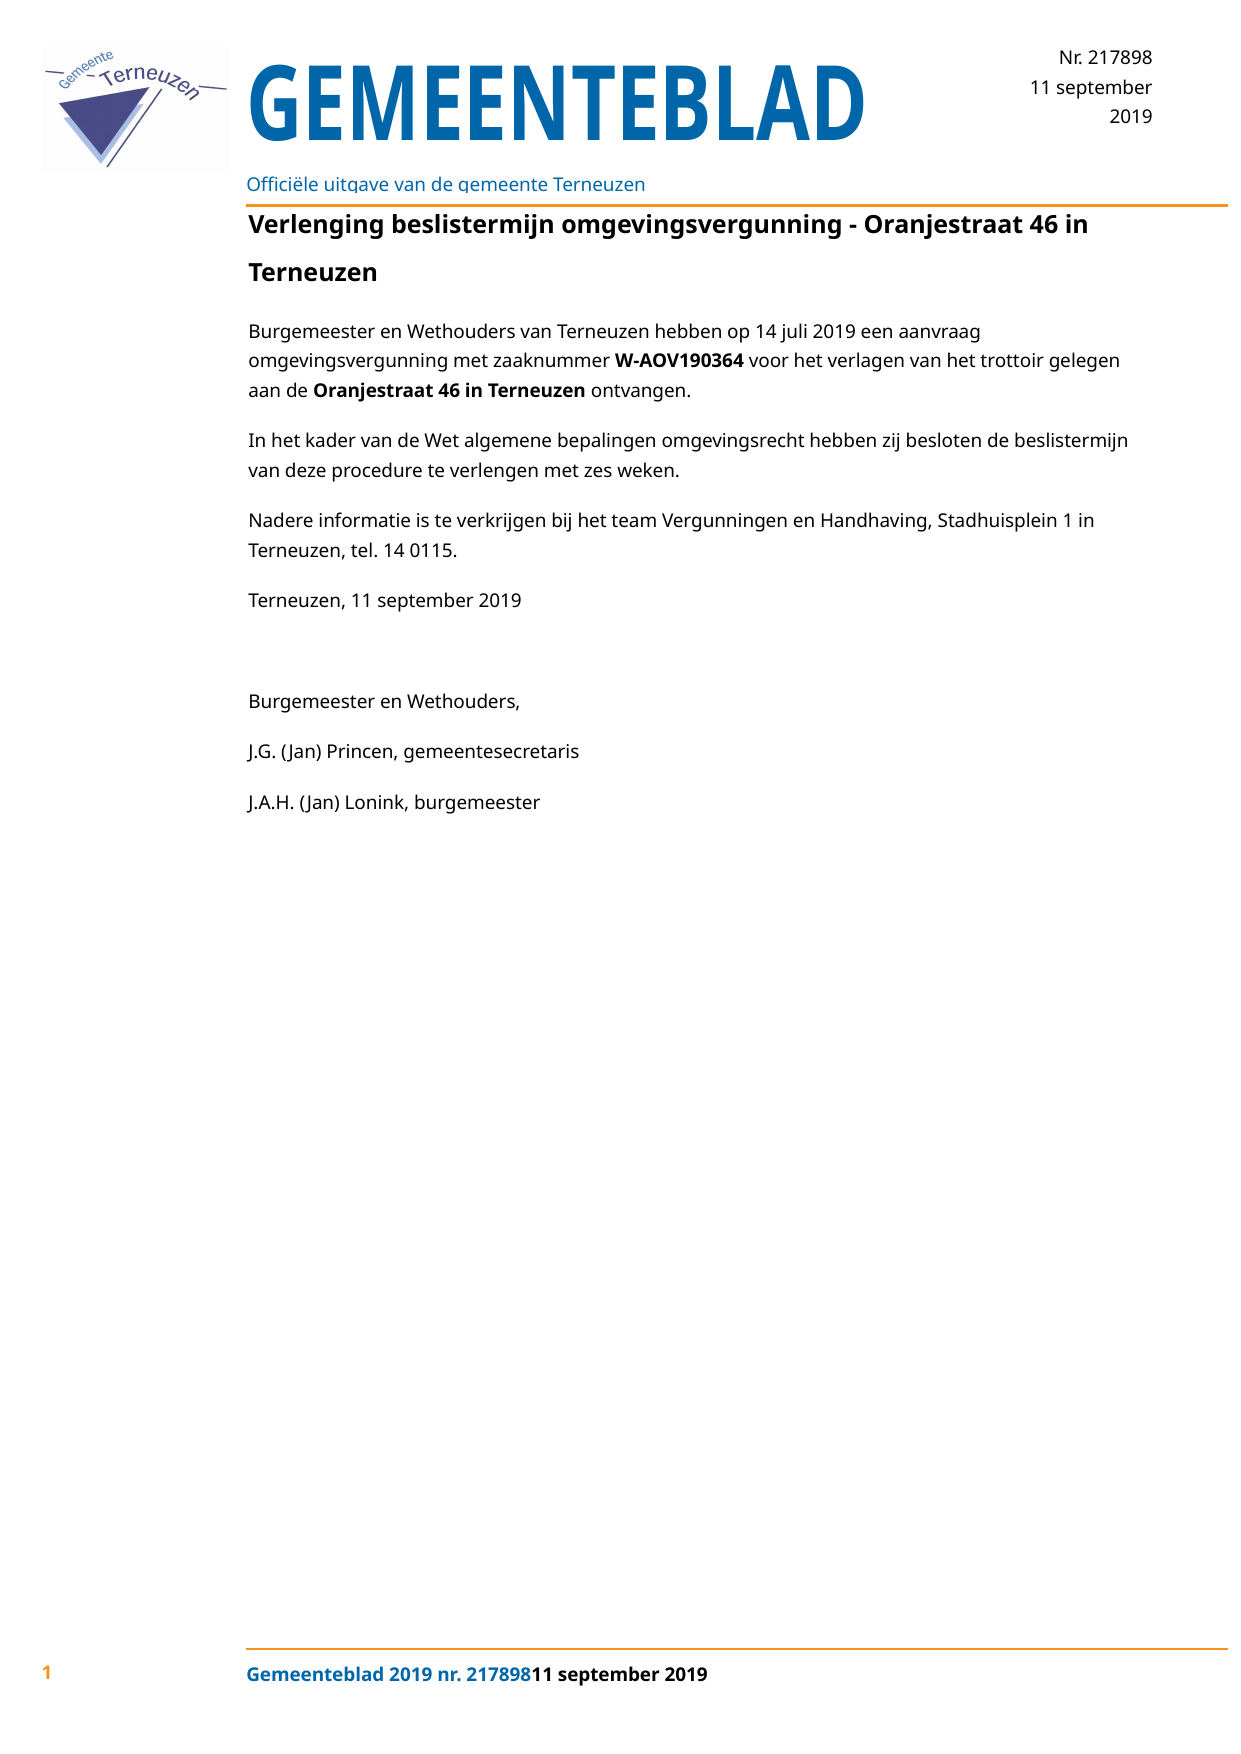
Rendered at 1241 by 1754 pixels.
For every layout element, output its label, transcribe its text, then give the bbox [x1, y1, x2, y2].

text J.G. (Jan) Princen, gemeentesecretaris [248, 739, 1152, 764]
text Burgemeester en Wethouders, [248, 688, 1152, 714]
text J.A.H. (Jan) Lonink, burgemeester [248, 789, 1152, 815]
picture [41, 47, 231, 172]
text Burgemeester en Wethouders van Terneuzen hebben op 14 juli 2019 een aanvraag omgevingsvergunning met zaaknummer W-AOV190364 voor het verlagen van het trottoir gelegen aan de Oranjestraat 46 in Terneuzen ontvangen. [248, 318, 1152, 403]
text Verlenging beslistermijn omgevingsvergunning - Oranjestraat 46 in Terneuzen [248, 207, 1152, 288]
text Terneuzen, 11 september 2019 [248, 587, 1152, 613]
text Nadere informatie is te verkrijgen bij het team Vergunningen en Handhaving, Stadhuisplein 1 in Terneuzen, tel. 14 0115. [248, 507, 1152, 563]
text In het kader van de Wet algemene bepalingen omgevingsrecht hebben zij besloten de beslistermijn van deze procedure te verlengen met zes weken. [248, 427, 1152, 483]
